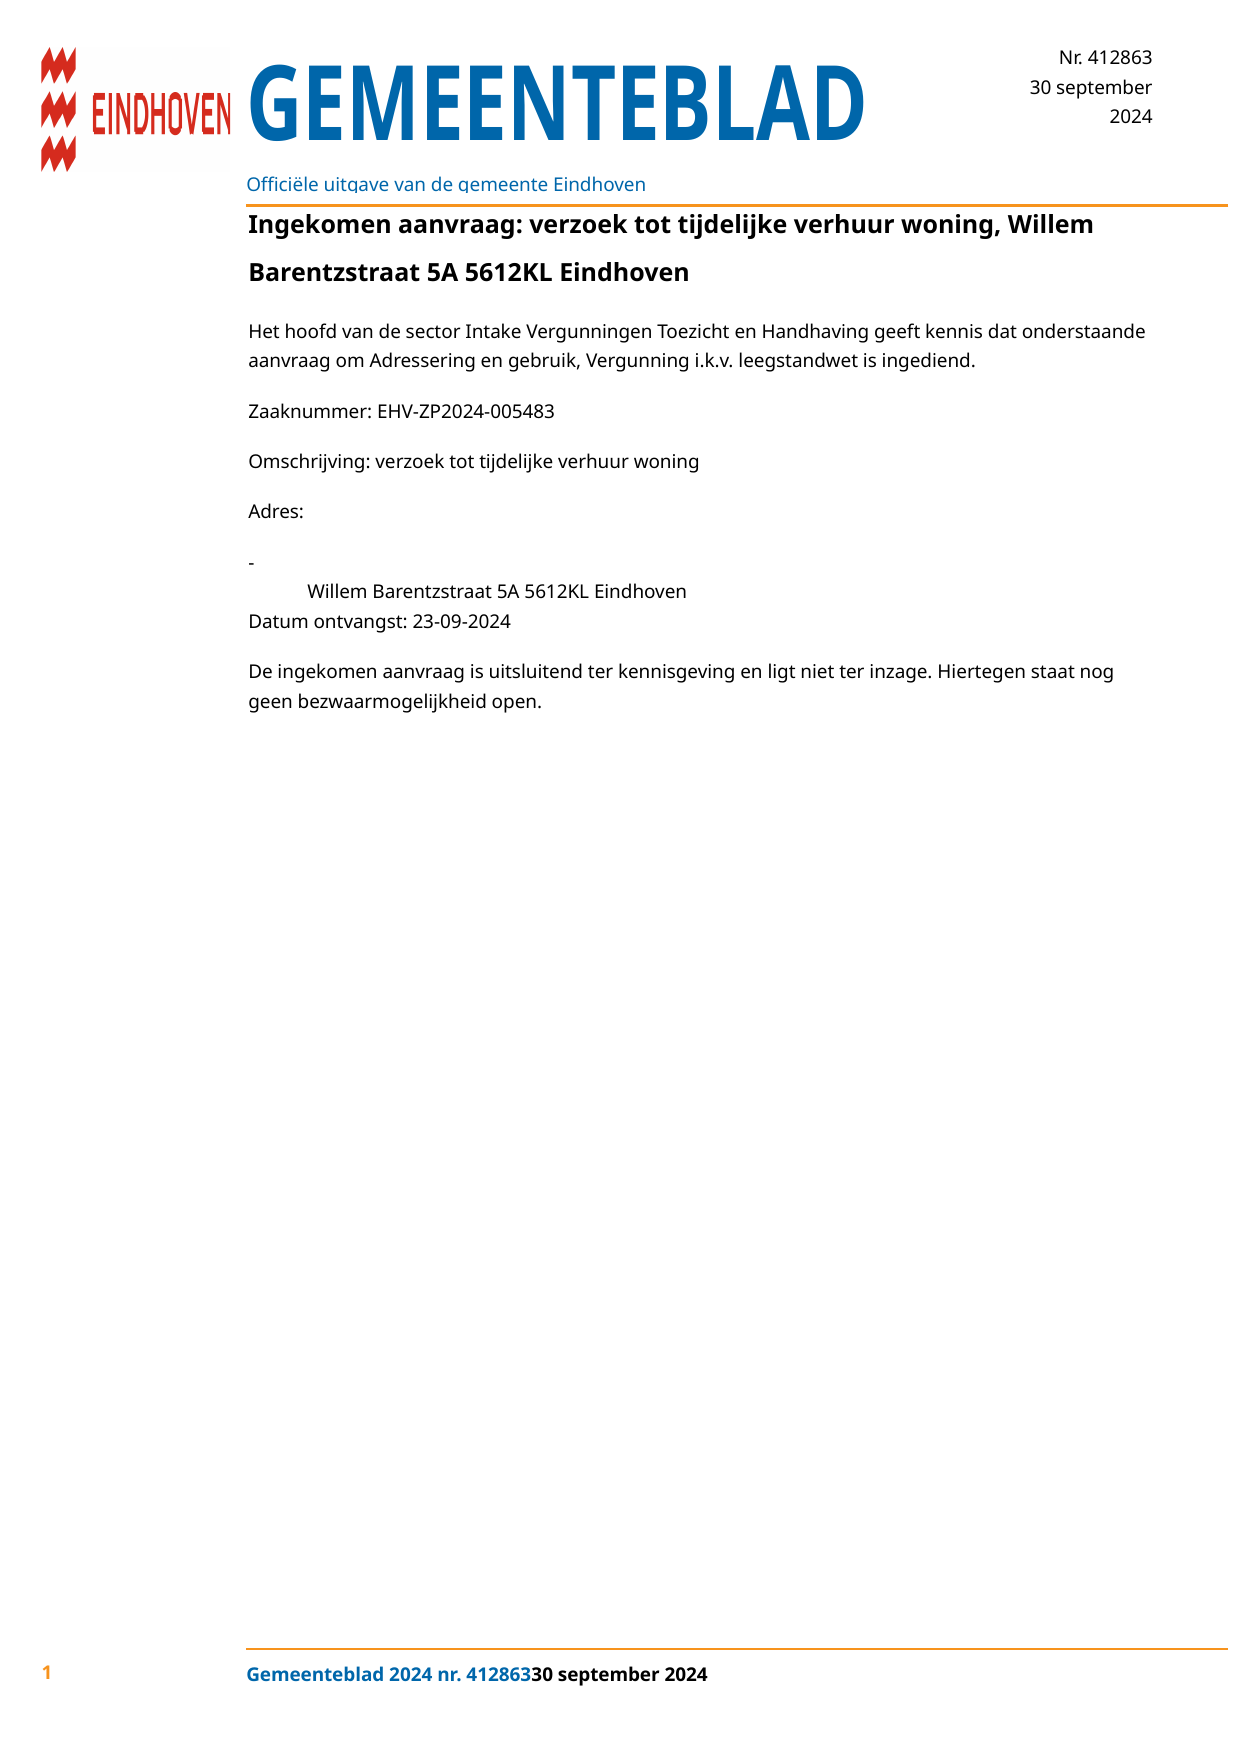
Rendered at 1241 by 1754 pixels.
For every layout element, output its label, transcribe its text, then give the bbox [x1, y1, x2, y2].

picture [41, 47, 231, 172]
text Datum ontvangst: 23-09-2024 [248, 608, 1152, 634]
text De ingekomen aanvraag is uitsluitend ter kennisgeving en ligt niet ter inzage. Hiertegen staat nog geen bezwaarmogelijkheid open. [248, 659, 1152, 714]
text Ingekomen aanvraag: verzoek tot tijdelijke verhuur woning, Willem Barentzstraat 5A 5612KL Eindhoven [248, 207, 1152, 288]
list Willem Barentzstraat 5A 5612KL Eindhoven [248, 579, 1152, 604]
text Omschrijving: verzoek tot tijdelijke verhuur woning [248, 448, 1152, 474]
text Het hoofd van de sector Intake Vergunningen Toezicht en Handhaving geeft kennis dat onderstaande aanvraag om Adressering en gebruik, Vergunning i.k.v. leegstandwet is ingediend. [248, 318, 1152, 373]
text Adres: [248, 499, 1152, 524]
text Zaaknummer: EHV-ZP2024-005483 [248, 398, 1152, 424]
